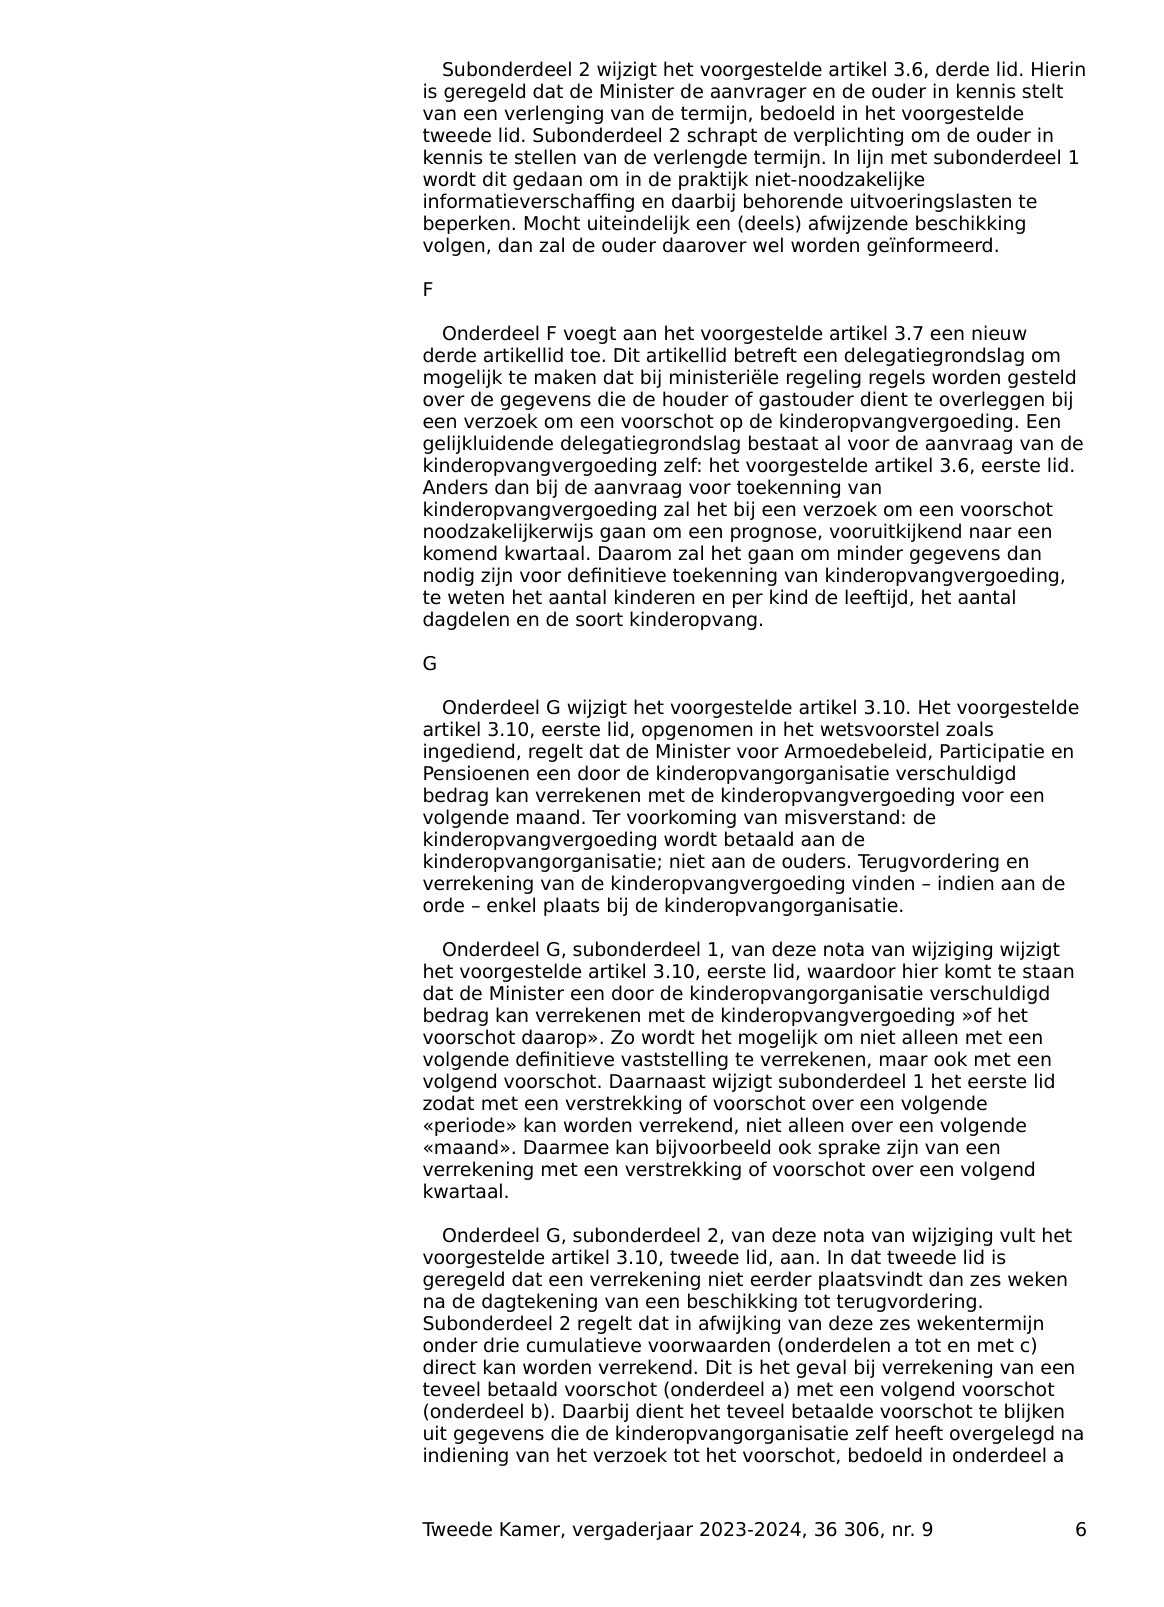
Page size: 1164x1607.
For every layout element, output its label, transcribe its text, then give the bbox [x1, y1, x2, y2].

text Onderdeel F voegt aan het voorgestelde artikel 3.7 een nieuw derde artikellid toe. Dit artikellid betreft een delegatiegrondslag om mogelijk te maken dat bij ministeriële regeling regels worden gesteld over de gegevens die de houder of gastouder dient te overleggen bij een verzoek om een voorschot op de kinderopvangvergoeding. Een gelijkluidende delegatiegrondslag bestaat al voor de aanvraag van de kinderopvangvergoeding zelf: het voorgestelde artikel 3.6, eerste lid. Anders dan bij de aanvraag voor toekenning van kinderopvangvergoeding zal het bij een verzoek om een voorschot noodzakelijkerwijs gaan om een prognose, vooruitkijkend naar een komend kwartaal. Daarom zal het gaan om minder gegevens dan nodig zijn voor definitieve toekenning van kinderopvangvergoeding, te weten het aantal kinderen en per kind de leeftijd, het aantal dagdelen en de soort kinderopvang. [422, 323, 1087, 631]
subtitle F [422, 279, 1087, 301]
text Onderdeel G, subonderdeel 2, van deze nota van wijziging vult het voorgestelde artikel 3.10, tweede lid, aan. In dat tweede lid is geregeld dat een verrekening niet eerder plaatsvindt dan zes weken na de dagtekening van een beschikking tot terugvordering. Subonderdeel 2 regelt dat in afwijking van deze zes wekentermijn onder drie cumulatieve voorwaarden (onderdelen a tot en met c) direct kan worden verrekend. Dit is het geval bij verrekening van een teveel betaald voorschot (onderdeel a) met een volgend voorschot (onderdeel b). Daarbij dient het teveel betaalde voorschot te blijken uit gegevens die de kinderopvangorganisatie zelf heeft overgelegd na indiening van het verzoek tot het voorschot, bedoeld in onderdeel a [422, 1225, 1087, 1467]
text Onderdeel G, subonderdeel 1, van deze nota van wijziging wijzigt het voorgestelde artikel 3.10, eerste lid, waardoor hier komt te staan dat de Minister een door de kinderopvangorganisatie verschuldigd bedrag kan verrekenen met de kinderopvangvergoeding »of het voorschot daarop». Zo wordt het mogelijk om niet alleen met een volgende definitieve vaststelling te verrekenen, maar ook met een volgend voorschot. Daarnaast wijzigt subonderdeel 1 het eerste lid zodat met een verstrekking of voorschot over een volgende «periode» kan worden verrekend, niet alleen over een volgende «maand». Daarmee kan bijvoorbeeld ook sprake zijn van een verrekening met een verstrekking of voorschot over een volgend kwartaal. [422, 939, 1087, 1203]
subtitle G [422, 653, 1087, 675]
text Subonderdeel 2 wijzigt het voorgestelde artikel 3.6, derde lid. Hierin is geregeld dat de Minister de aanvrager en de ouder in kennis stelt van een verlenging van de termijn, bedoeld in het voorgestelde tweede lid. Subonderdeel 2 schrapt de verplichting om de ouder in kennis te stellen van de verlengde termijn. In lijn met subonderdeel 1 wordt dit gedaan om in de praktijk niet-noodzakelijke informatieverschaffing en daarbij behorende uitvoeringslasten te beperken. Mocht uiteindelijk een (deels) afwijzende beschikking volgen, dan zal de ouder daarover wel worden geïnformeerd. [422, 59, 1087, 257]
text Onderdeel G wijzigt het voorgestelde artikel 3.10. Het voorgestelde artikel 3.10, eerste lid, opgenomen in het wetsvoorstel zoals ingediend, regelt dat de Minister voor Armoedebeleid, Participatie en Pensioenen een door de kinderopvangorganisatie verschuldigd bedrag kan verrekenen met de kinderopvangvergoeding voor een volgende maand. Ter voorkoming van misverstand: de kinderopvangvergoeding wordt betaald aan de kinderopvangorganisatie; niet aan de ouders. Terugvordering en verrekening van de kinderopvangvergoeding vinden – indien aan de orde – enkel plaats bij de kinderopvangorganisatie. [422, 697, 1087, 917]
